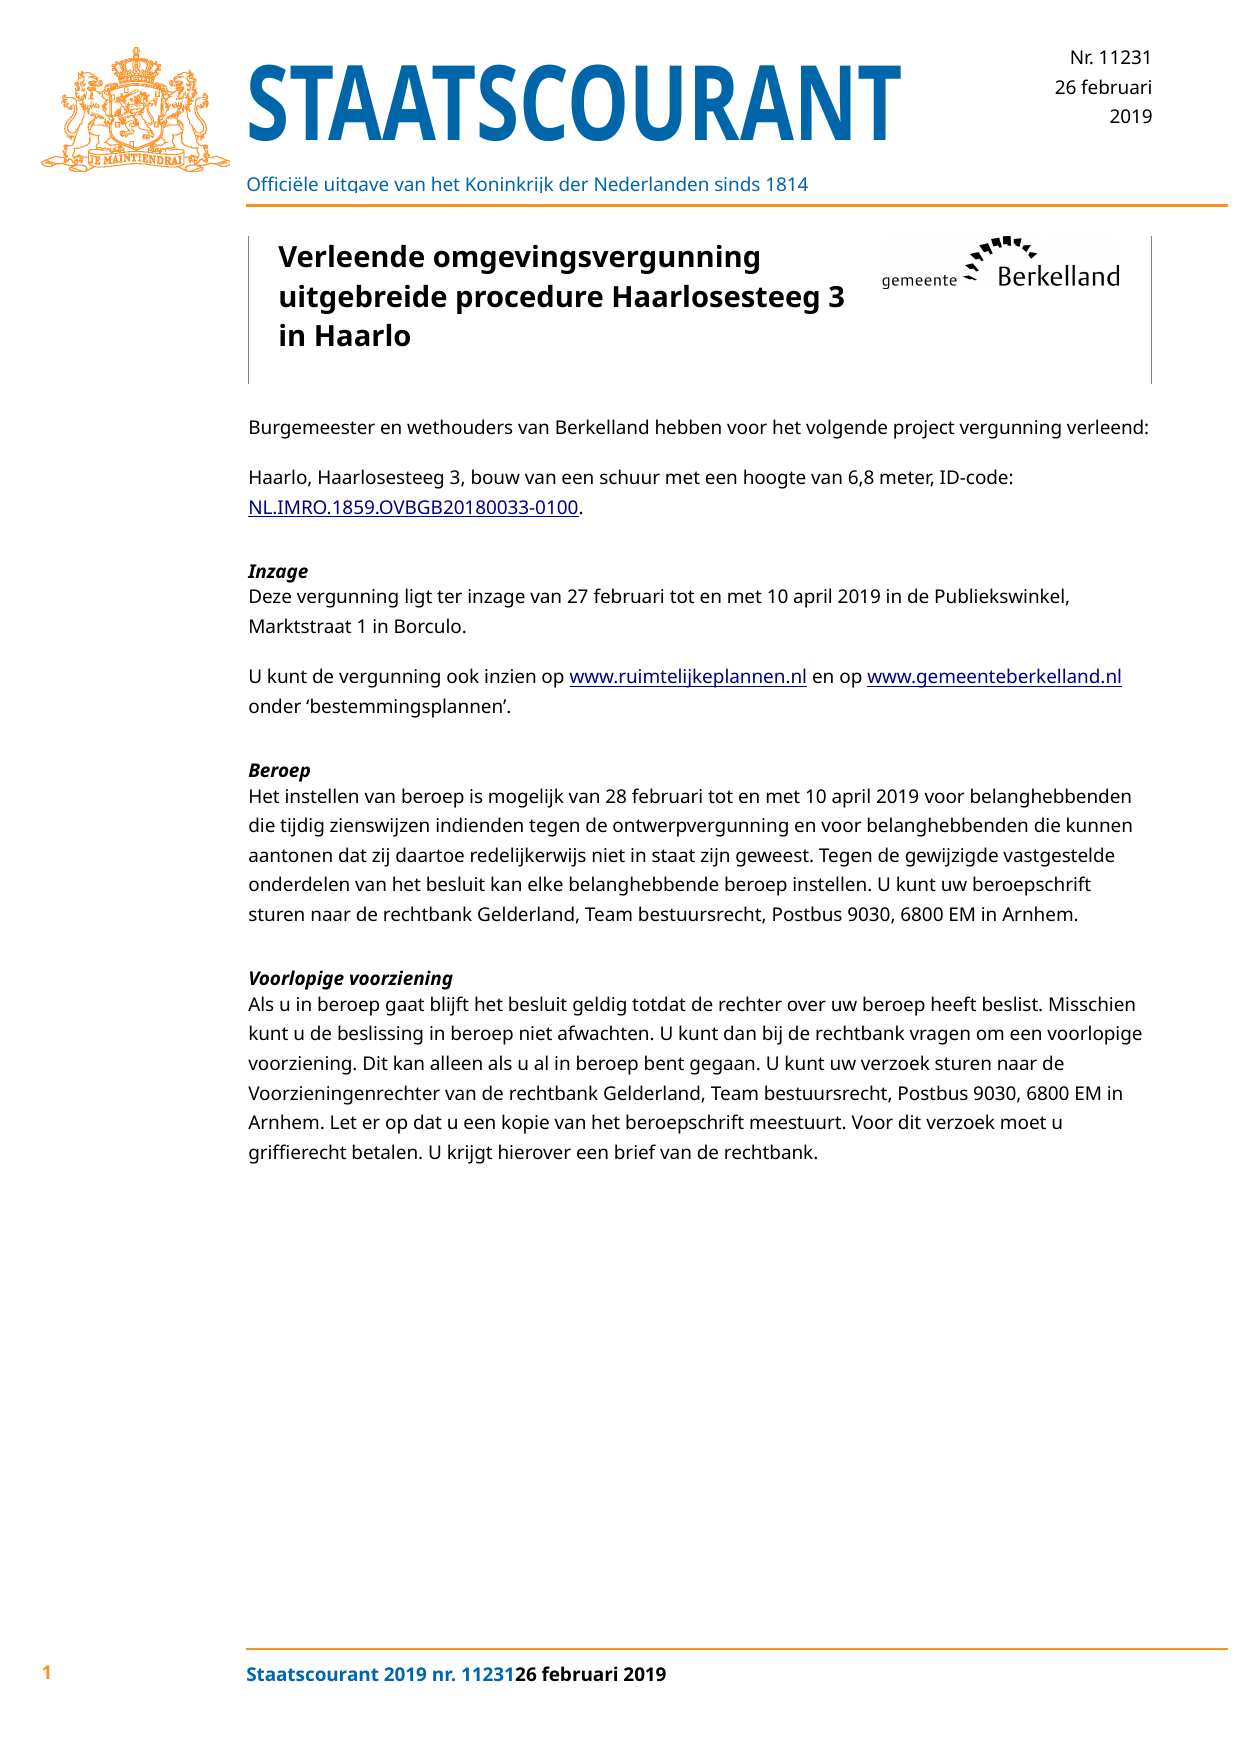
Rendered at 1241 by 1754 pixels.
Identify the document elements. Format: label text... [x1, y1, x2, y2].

text Voorlopige voorziening [248, 965, 1152, 991]
picture [882, 236, 1119, 289]
text Beroep [248, 757, 1152, 783]
table_header [850, 236, 1151, 384]
text Haarlo, Haarlosesteeg 3, bouw van een schuur met een hoogte van 6,8 meter, ID-code: NL.IMRO.1859.OVBGB20180033-0100. [248, 464, 1152, 520]
text Deze vergunning ligt ter inzage van 27 februari tot en met 10 april 2019 in de Publiekswinkel, Marktstraat 1 in Borculo. [248, 584, 1152, 639]
text Als u in beroep gaat blijft het besluit geldig totdat de rechter over uw beroep heeft beslist. Misschien kunt u de beslissing in beroep niet afwachten. U kunt dan bij de rechtbank vragen om een voorlopige voorziening. Dit kan alleen als u al in beroep bent gegaan. U kunt uw verzoek sturen naar de Voorzieningenrechter van de rechtbank Gelderland, Team bestuursrecht, Postbus 9030, 6800 EM in Arnhem. Let er op dat u een kopie van het beroepschrift meestuurt. Voor dit verzoek moet u griffierecht betalen. U krijgt hierover een brief van de rechtbank. [248, 991, 1152, 1164]
text Burgemeester en wethouders van Berkelland hebben voor het volgende project vergunning verleend: [248, 414, 1152, 440]
picture [41, 47, 231, 172]
text Inzage [248, 558, 1152, 584]
table_header Verleende omgevingsvergunning uitgebreide procedure Haarlosesteeg 3 in Haarlo [249, 236, 850, 384]
text U kunt de vergunning ook inzien op www.ruimtelijkeplannen.nl en op www.gemeenteberkelland.nl onder ‘bestemmingsplannen’. [248, 664, 1152, 719]
text Het instellen van beroep is mogelijk van 28 februari tot en met 10 april 2019 voor belanghebbenden die tijdig zienswijzen indienden tegen de ontwerpvergunning en voor belanghebbenden die kunnen aantonen dat zij daartoe redelijkerwijs niet in staat zijn geweest. Tegen de gewijzigde vastgestelde onderdelen van het besluit kan elke belanghebbende beroep instellen. U kunt uw beroepschrift sturen naar de rechtbank Gelderland, Team bestuursrecht, Postbus 9030, 6800 EM in Arnhem. [248, 783, 1152, 927]
